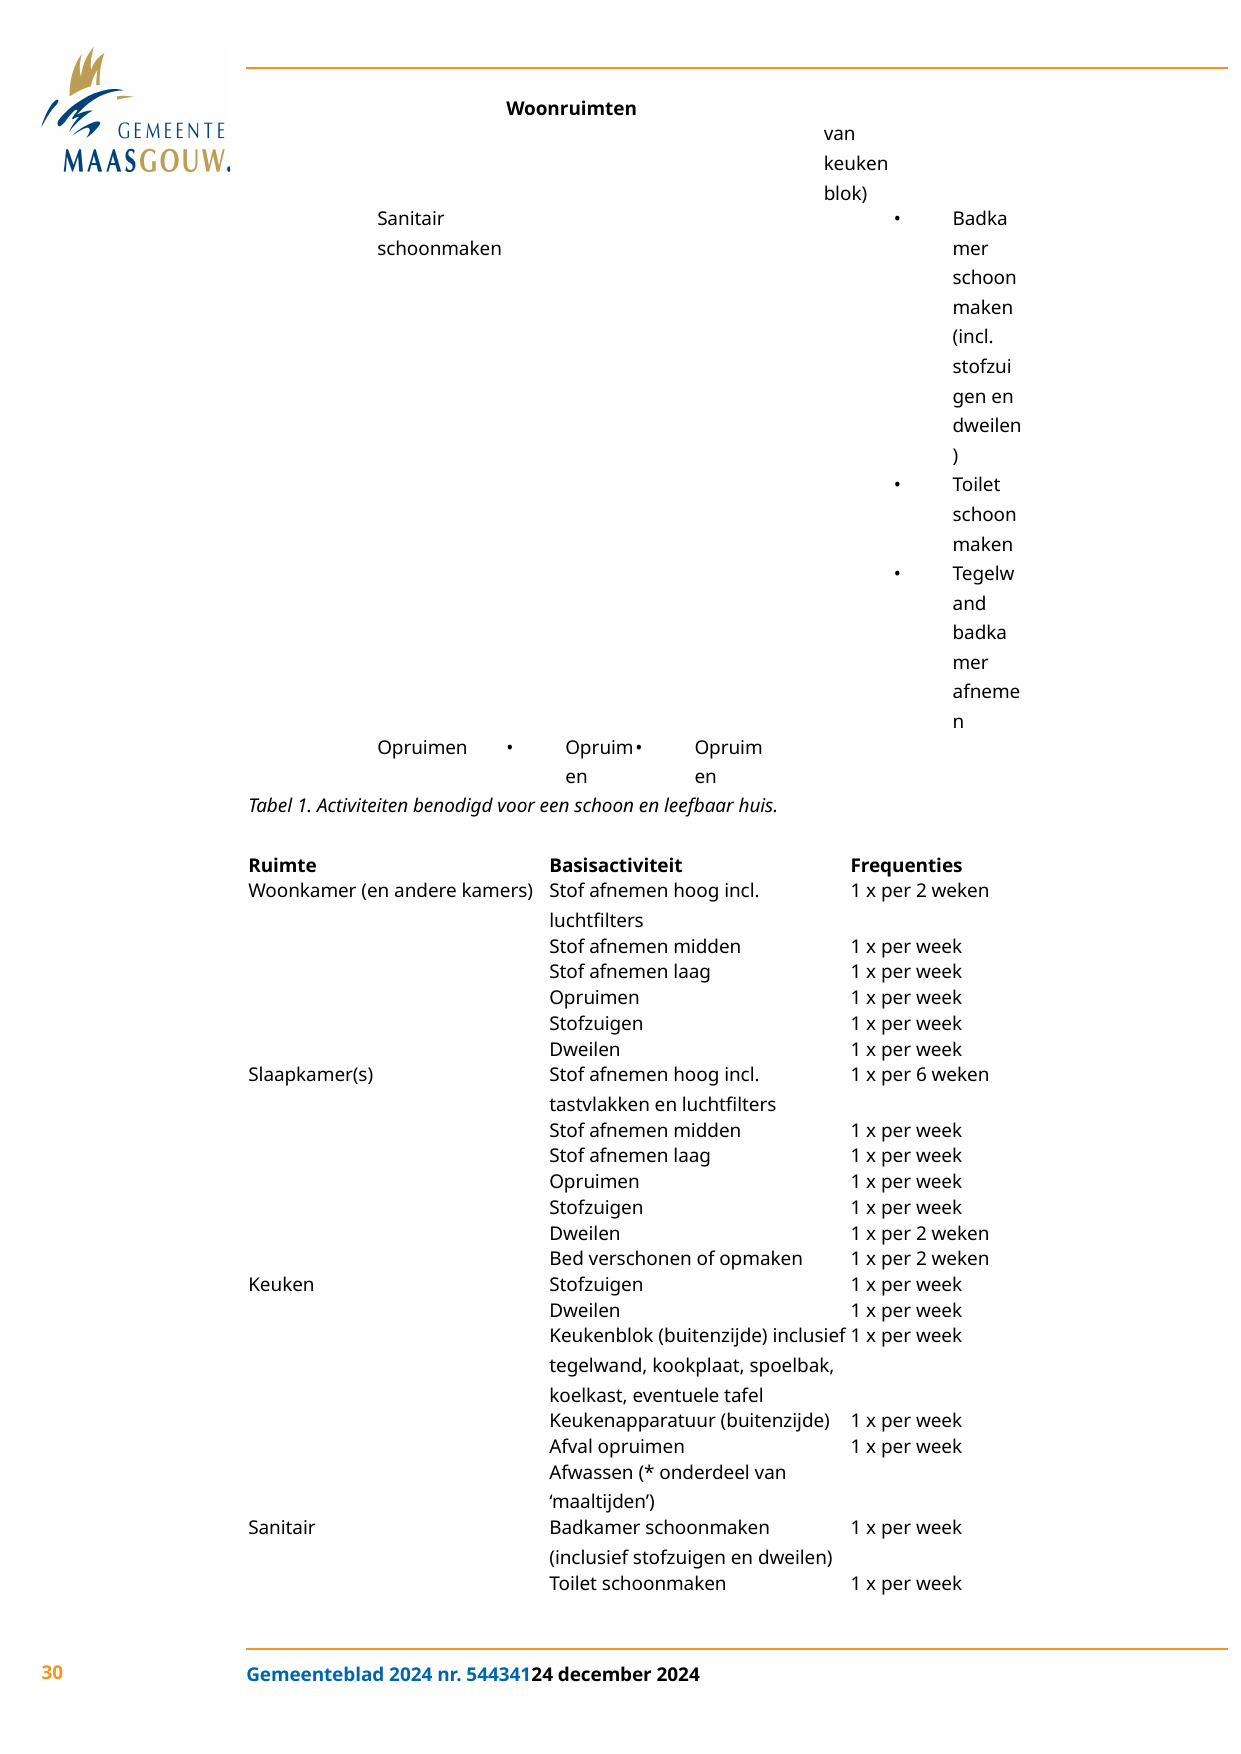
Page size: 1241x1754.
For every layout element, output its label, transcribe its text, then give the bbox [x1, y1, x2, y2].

table_cell 1 x per week [850, 1117, 1152, 1143]
table_cell 1 x per week [850, 933, 1152, 959]
table_header [248, 95, 506, 121]
table_cell Keuken [248, 1271, 549, 1514]
table_cell Badkamer schoonmaken (inclusief stofzuigen en dweilen) [549, 1514, 850, 1570]
table_header Woonruimten [506, 95, 1152, 121]
table_cell 1 x per week [850, 959, 1152, 984]
table_cell Opruimen [506, 734, 635, 789]
table_cell Stof afnemen hoog incl. luchtfilters [549, 878, 850, 933]
table_header Ruimte [248, 852, 549, 878]
table_cell 1 x per week [850, 1323, 1152, 1408]
table_cell 1 x per week [850, 984, 1152, 1010]
table_header Basisactiviteit [549, 852, 850, 878]
table_cell 1 x per week [850, 1570, 1152, 1595]
table_cell [894, 121, 1022, 205]
table_cell 1 x per week [850, 1514, 1152, 1570]
table_cell 1 x per week [850, 1036, 1152, 1062]
table_cell Slaapkamer(s) [248, 1062, 549, 1271]
table_cell 1 x per 2 weken [850, 878, 1152, 933]
table_cell Woonkamer (en andere kamers) [248, 878, 549, 1062]
table_cell Bed verschonen of opmaken [549, 1246, 850, 1271]
table_cell Opruimen [549, 1168, 850, 1194]
table_cell Stofzuigen [549, 1194, 850, 1220]
table_cell Stof afnemen midden [549, 933, 850, 959]
table_cell van keukenblok) [764, 121, 893, 205]
table_cell [764, 734, 893, 789]
table_cell Afwassen (* onderdeel van ‘maaltijden’) [549, 1459, 850, 1514]
table_cell Stofzuigen [549, 1271, 850, 1297]
table_cell 1 x per week [850, 1271, 1152, 1297]
table_cell [506, 205, 635, 734]
table_cell Stof afnemen midden [549, 1117, 850, 1143]
table_header Frequenties [850, 852, 1152, 878]
table_cell Afval opruimen [549, 1433, 850, 1459]
table_cell Opruimen [549, 984, 850, 1010]
table_cell Opruimen [635, 734, 764, 789]
table_cell Stofzuigen [549, 1010, 850, 1036]
table_cell [248, 121, 377, 789]
table_cell 1 x per week [850, 1433, 1152, 1459]
table_cell [1023, 734, 1152, 789]
table_cell Stof afnemen hoog incl. tastvlakken en luchtfilters [549, 1062, 850, 1117]
table_cell 1 x per week [850, 1168, 1152, 1194]
table_cell Toilet schoonmaken [549, 1570, 850, 1595]
table_cell Dweilen [549, 1220, 850, 1246]
table_cell 1 x per week [850, 1408, 1152, 1433]
text Tabel 1. Activiteiten benodigd voor een schoon en leefbaar huis. [248, 793, 1152, 818]
table_cell [506, 121, 635, 205]
table_cell 1 x per week [850, 1010, 1152, 1036]
table_cell Stof afnemen laag [549, 1143, 850, 1168]
table_cell [894, 734, 1022, 789]
table_cell [635, 205, 764, 734]
picture [41, 47, 231, 172]
table_cell [1023, 205, 1152, 734]
table_cell [850, 1459, 1152, 1514]
table_cell [764, 205, 893, 734]
table_cell Dweilen [549, 1297, 850, 1323]
table_cell Keukenblok (buitenzijde) inclusief tegelwand, kookplaat, spoelbak, koelkast, eventuele tafel [549, 1323, 850, 1408]
table_cell 1 x per 2 weken [850, 1246, 1152, 1271]
table_cell 1 x per 6 weken [850, 1062, 1152, 1117]
table_cell Stof afnemen laag [549, 959, 850, 984]
table_cell Opruimen [377, 734, 506, 789]
table_cell Keukenapparatuur (buitenzijde) [549, 1408, 850, 1433]
table_cell Sanitair [248, 1514, 549, 1595]
table_cell 1 x per week [850, 1194, 1152, 1220]
table_cell [635, 121, 764, 205]
table_cell [1023, 121, 1152, 205]
table_cell 1 x per week [850, 1143, 1152, 1168]
table_cell 1 x per 2 weken [850, 1220, 1152, 1246]
table_cell 1 x per week [850, 1297, 1152, 1323]
table_cell Sanitair schoonmaken [377, 205, 506, 734]
table_cell [377, 121, 506, 205]
table_cell Badkamer schoonmaken (incl. stofzuigen en dweilen) Toilet schoonmaken Tegelwand badkamer afnemen [894, 205, 1022, 734]
table_cell Dweilen [549, 1036, 850, 1062]
